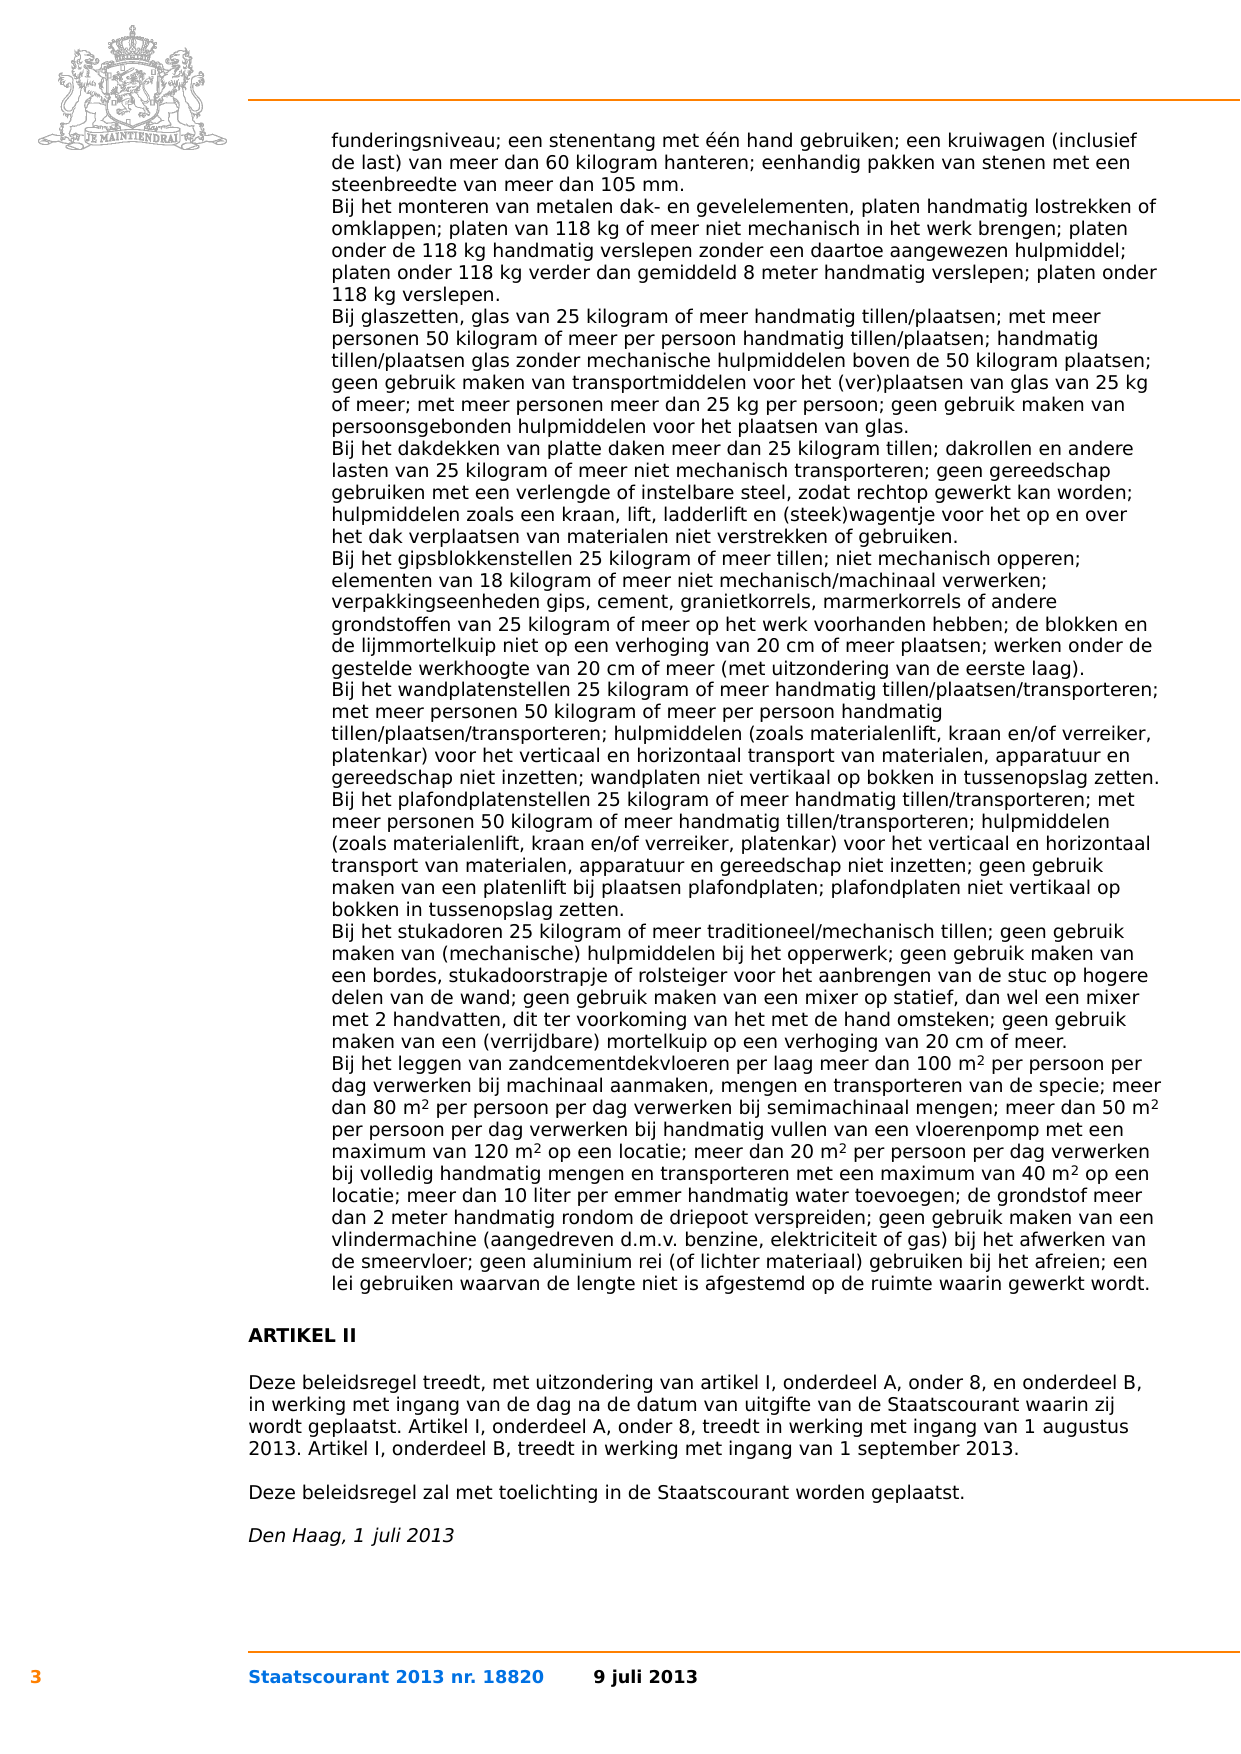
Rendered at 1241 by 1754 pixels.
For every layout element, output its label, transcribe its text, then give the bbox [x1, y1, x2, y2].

text Bij het wandplatenstellen 25 kilogram of meer handmatig tillen/plaatsen/transporteren; met meer personen 50 kilogram of meer per persoon handmatig tillen/plaatsen/transporteren; hulpmiddelen (zoals materialenlift, kraan en/of verreiker, platenkar) voor het verticaal en horizontaal transport van materialen, apparatuur en gereedschap niet inzetten; wandplaten niet vertikaal op bokken in tussenopslag zetten. [331, 679, 1163, 789]
text Deze beleidsregel treedt, met uitzondering van artikel I, onderdeel A, onder 8, en onderdeel B, in werking met ingang van de dag na de datum van uitgifte van de Staatscourant waarin zij wordt geplaatst. Artikel I, onderdeel A, onder 8, treedt in werking met ingang van 1 augustus 2013. Artikel I, onderdeel B, treedt in werking met ingang van 1 september 2013. [248, 1372, 1163, 1460]
text Deze beleidsregel zal met toelichting in de Staatscourant worden geplaatst. [248, 1482, 1163, 1503]
text Bij het monteren van metalen dak- en gevelelementen, platen handmatig lostrekken of omklappen; platen van 118 kg of meer niet mechanisch in het werk brengen; platen onder de 118 kg handmatig verslepen zonder een daartoe aangewezen hulpmiddel; platen onder 118 kg verder dan gemiddeld 8 meter handmatig verslepen; platen onder 118 kg verslepen. [331, 196, 1163, 306]
text Bij het plafondplatenstellen 25 kilogram of meer handmatig tillen/transporteren; met meer personen 50 kilogram of meer handmatig tillen/transporteren; hulpmiddelen (zoals materialenlift, kraan en/of verreiker, platenkar) voor het verticaal en horizontaal transport van materialen, apparatuur en gereedschap niet inzetten; geen gebruik maken van een platenlift bij plaatsen plafondplaten; plafondplaten niet vertikaal op bokken in tussenopslag zetten. [331, 789, 1163, 921]
text Bij het stukadoren 25 kilogram of meer traditioneel/mechanisch tillen; geen gebruik maken van (mechanische) hulpmiddelen bij het opperwerk; geen gebruik maken van een bordes, stukadoorstrapje of rolsteiger voor het aanbrengen van de stuc op hogere delen van de wand; geen gebruik maken van een mixer op statief, dan wel een mixer met 2 handvatten, dit ter voorkoming van het met de hand omsteken; geen gebruik maken van een (verrijdbare) mortelkuip op een verhoging van 20 cm of meer. [331, 921, 1163, 1053]
text Den Haag, 1 juli 2013 [248, 1525, 1163, 1547]
text Bij glaszetten, glas van 25 kilogram of meer handmatig tillen/plaatsen; met meer personen 50 kilogram of meer per persoon handmatig tillen/plaatsen; handmatig tillen/plaatsen glas zonder mechanische hulpmiddelen boven de 50 kilogram plaatsen; geen gebruik maken van transportmiddelen voor het (ver)plaatsen van glas van 25 kg of meer; met meer personen meer dan 25 kg per persoon; geen gebruik maken van persoonsgebonden hulpmiddelen voor het plaatsen van glas. [331, 306, 1163, 438]
picture [38, 25, 227, 150]
text Bij het dakdekken van platte daken meer dan 25 kilogram tillen; dakrollen en andere lasten van 25 kilogram of meer niet mechanisch transporteren; geen gereedschap gebruiken met een verlengde of instelbare steel, zodat rechtop gewerkt kan worden; hulpmiddelen zoals een kraan, lift, ladderlift en (steek)wagentje voor het op en over het dak verplaatsen van materialen niet verstrekken of gebruiken. [331, 438, 1163, 547]
text Bij het gipsblokkenstellen 25 kilogram of meer tillen; niet mechanisch opperen; elementen van 18 kilogram of meer niet mechanisch/machinaal verwerken; verpakkingseenheden gips, cement, granietkorrels, marmerkorrels of andere grondstoffen van 25 kilogram of meer op het werk voorhanden hebben; de blokken en de lijmmortelkuip niet op een verhoging van 20 cm of meer plaatsen; werken onder de gestelde werkhoogte van 20 cm of meer (met uitzondering van de eerste laag). [331, 547, 1163, 679]
text Bij het leggen van zandcementdekvloeren per laag meer dan 100 m2 per persoon per dag verwerken bij machinaal aanmaken, mengen en transporteren van de specie; meer dan 80 m2 per persoon per dag verwerken bij semimachinaal mengen; meer dan 50 m2 per persoon per dag verwerken bij handmatig vullen van een vloerenpomp met een maximum van 120 m2 op een locatie; meer dan 20 m2 per persoon per dag verwerken bij volledig handmatig mengen en transporteren met een maximum van 40 m2 op een locatie; meer dan 10 liter per emmer handmatig water toevoegen; de grondstof meer dan 2 meter handmatig rondom de driepoot verspreiden; geen gebruik maken van een vlindermachine (aangedreven d.m.v. benzine, elektriciteit of gas) bij het afwerken van de smeervloer; geen aluminium rei (of lichter materiaal) gebruiken bij het afreien; een lei gebruiken waarvan de lengte niet is afgestemd op de ruimte waarin gewerkt wordt. [331, 1053, 1163, 1295]
text funderingsniveau; een stenentang met één hand gebruiken; een kruiwagen (inclusief de last) van meer dan 60 kilogram hanteren; eenhandig pakken van stenen met een steenbreedte van meer dan 105 mm. [331, 130, 1163, 196]
subtitle ARTIKEL II [248, 1325, 1163, 1347]
